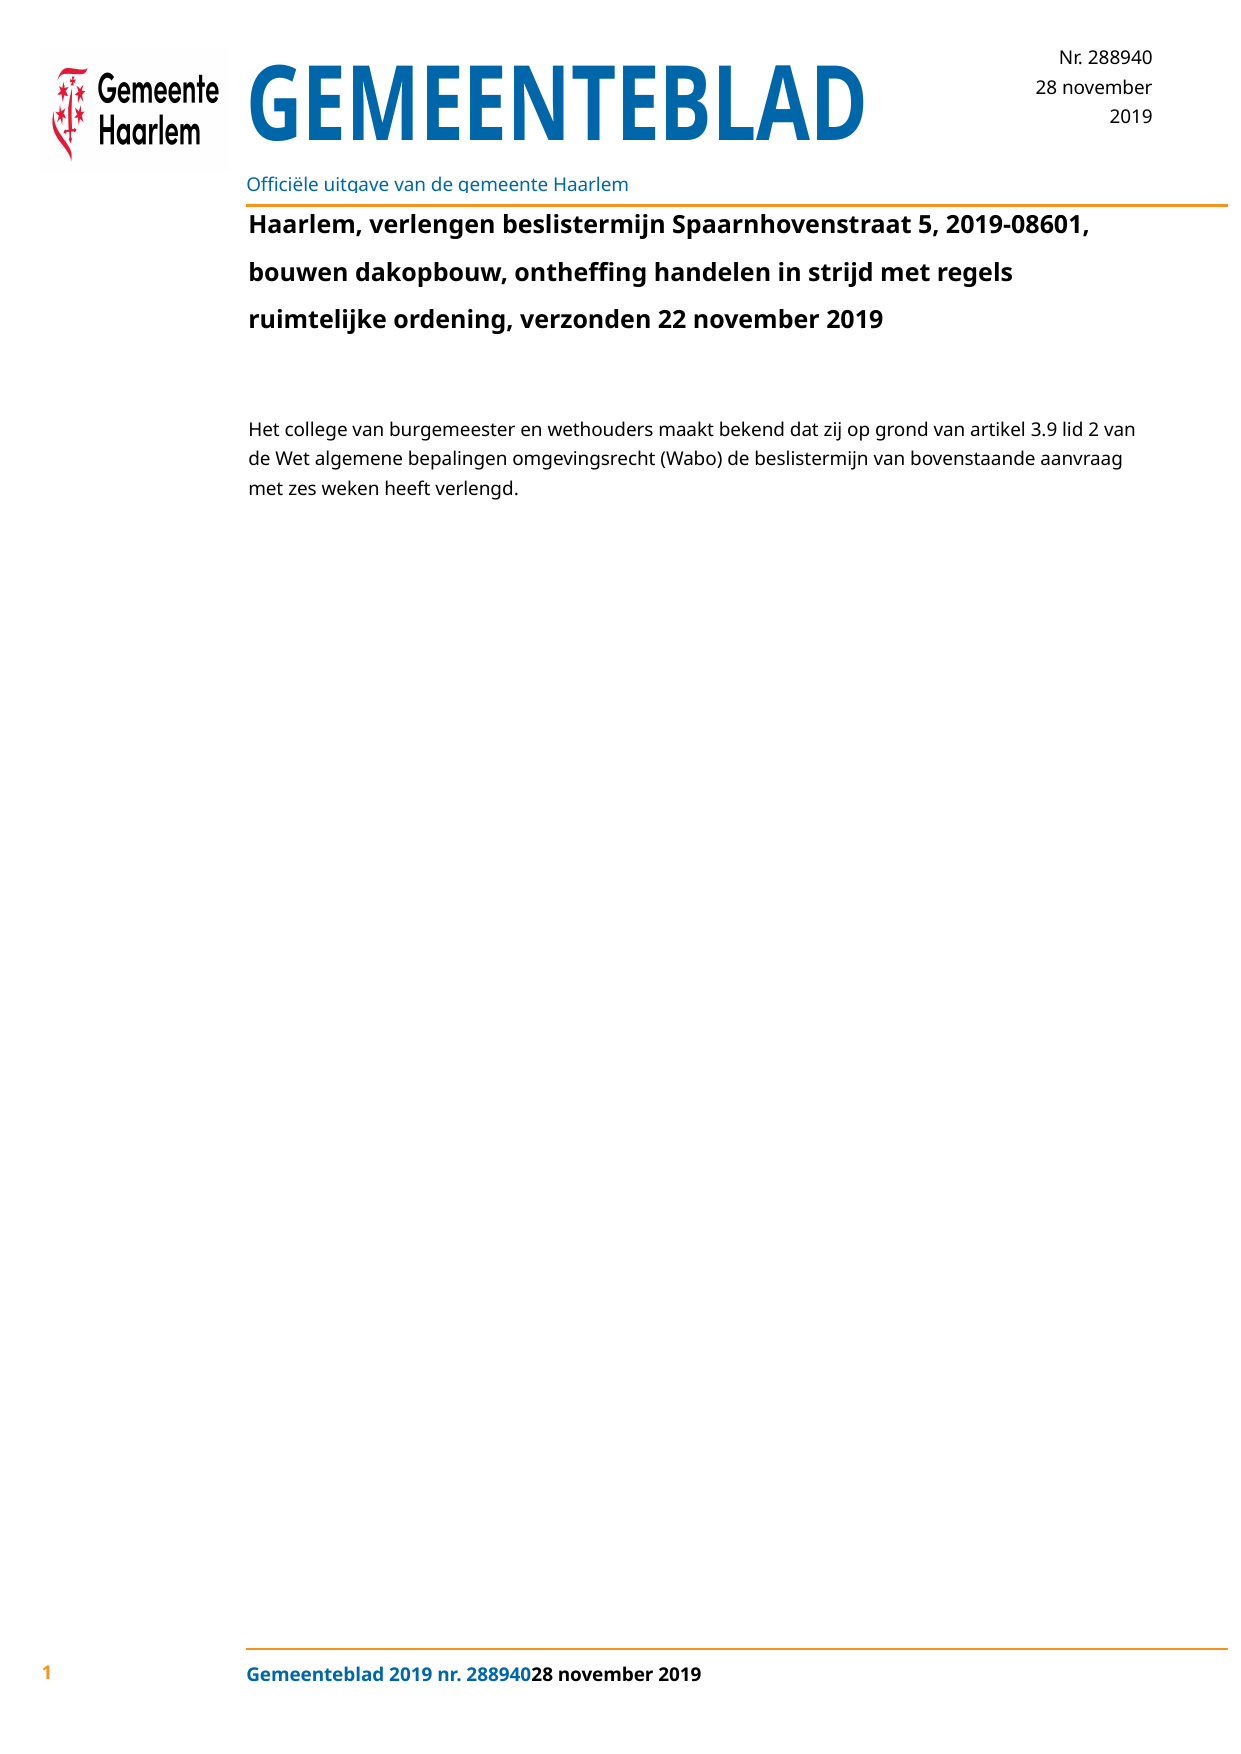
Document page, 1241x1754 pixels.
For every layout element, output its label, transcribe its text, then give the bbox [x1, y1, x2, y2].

text Het college van burgemeester en wethouders maakt bekend dat zij op grond van artikel 3.9 lid 2 van de Wet algemene bepalingen omgevingsrecht (Wabo) de beslistermijn van bovenstaande aanvraag met zes weken heeft verlengd. [248, 416, 1152, 501]
text Haarlem, verlengen beslistermijn Spaarnhovenstraat 5, 2019-08601, bouwen dakopbouw, ontheffing handelen in strijd met regels ruimtelijke ordening, verzonden 22 november 2019 [248, 207, 1152, 336]
picture [41, 47, 231, 172]
